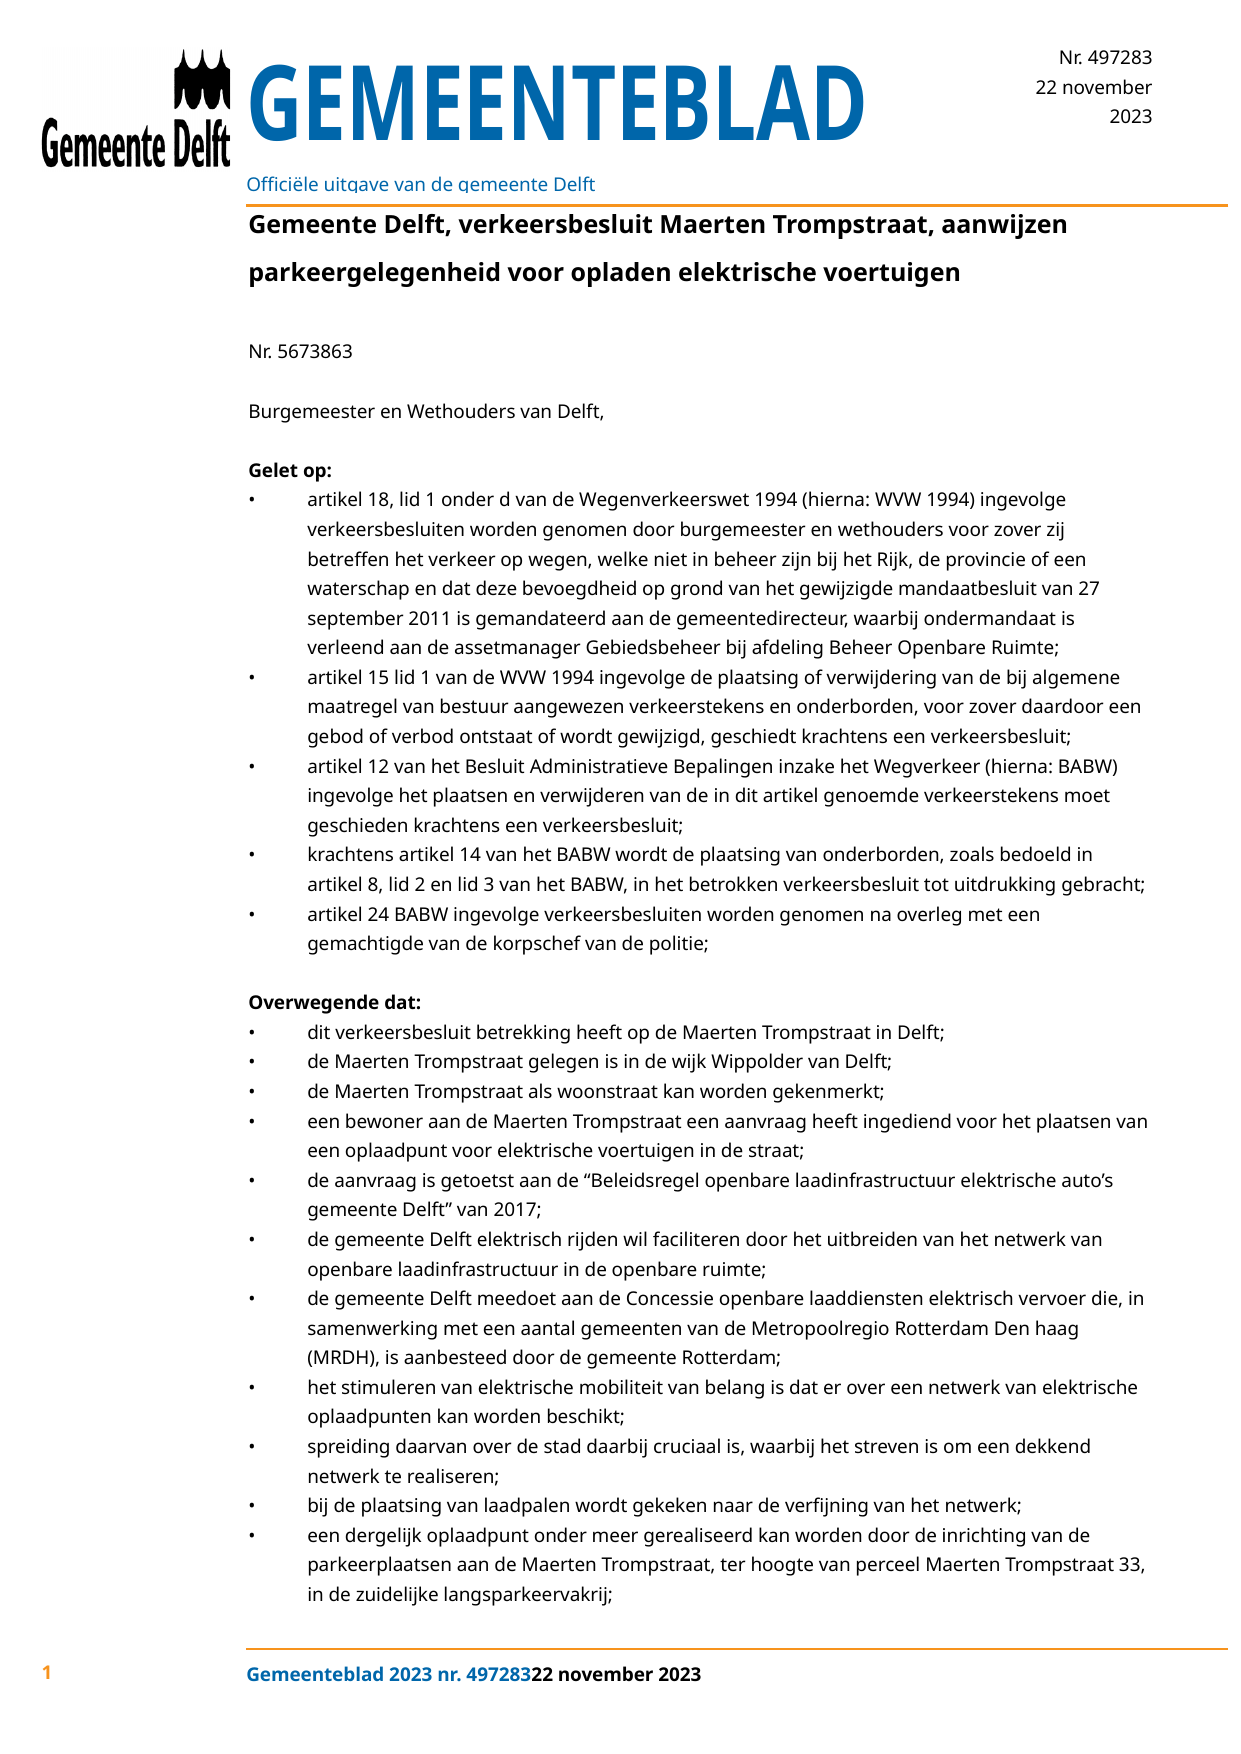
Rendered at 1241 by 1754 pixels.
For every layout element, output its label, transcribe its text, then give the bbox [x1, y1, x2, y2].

list de Maerten Trompstraat gelegen is in de wijk Wippolder van Delft; [248, 1049, 1152, 1074]
text Gemeente Delft, verkeersbesluit Maerten Trompstraat, aanwijzen parkeergelegenheid voor opladen elektrische voertuigen [248, 207, 1152, 288]
list artikel 24 BABW ingevolge verkeersbesluiten worden genomen na overleg met een gemachtigde van de korpschef van de politie; [248, 901, 1152, 956]
list krachtens artikel 14 van het BABW wordt de plaatsing van onderborden, zoals bedoeld in artikel 8, lid 2 en lid 3 van het BABW, in het betrokken verkeersbesluit tot uitdrukking gebracht; [248, 842, 1152, 897]
list bij de plaatsing van laadpalen wordt gekeken naar de verfijning van het netwerk; [248, 1492, 1152, 1518]
list artikel 12 van het Besluit Administratieve Bepalingen inzake het Wegverkeer (hierna: BABW) ingevolge het plaatsen en verwijderen van de in dit artikel genoemde verkeerstekens moet geschieden krachtens een verkeersbesluit; [248, 753, 1152, 838]
text Gelet op: [248, 457, 1152, 483]
list spreiding daarvan over de stad daarbij cruciaal is, waarbij het streven is om een dekkend netwerk te realiseren; [248, 1433, 1152, 1488]
picture [41, 47, 231, 172]
list de gemeente Delft meedoet aan de Concessie openbare laaddiensten elektrisch vervoer die, in samenwerking met een aantal gemeenten van de Metropoolregio Rotterdam Den haag (MRDH), is aanbesteed door de gemeente Rotterdam; [248, 1285, 1152, 1370]
text Burgemeester en Wethouders van Delft, [248, 398, 1152, 423]
list een dergelijk oplaadpunt onder meer gerealiseerd kan worden door de inrichting van de parkeerplaatsen aan de Maerten Trompstraat, ter hoogte van perceel Maerten Trompstraat 33, in de zuidelijke langsparkeervakrij; [248, 1522, 1152, 1607]
list dit verkeersbesluit betrekking heeft op de Maerten Trompstraat in Delft; [248, 1019, 1152, 1045]
list artikel 15 lid 1 van de WVW 1994 ingevolge de plaatsing of verwijdering van de bij algemene maatregel van bestuur aangewezen verkeerstekens en onderborden, voor zover daardoor een gebod of verbod ontstaat of wordt gewijzigd, geschiedt krachtens een verkeersbesluit; [248, 664, 1152, 749]
list het stimuleren van elektrische mobiliteit van belang is dat er over een netwerk van elektrische oplaadpunten kan worden beschikt; [248, 1374, 1152, 1429]
text Nr. 5673863 [248, 339, 1152, 364]
list de Maerten Trompstraat als woonstraat kan worden gekenmerkt; [248, 1078, 1152, 1104]
list een bewoner aan de Maerten Trompstraat een aanvraag heeft ingediend voor het plaatsen van een oplaadpunt voor elektrische voertuigen in de straat; [248, 1108, 1152, 1163]
text Overwegende dat: [248, 989, 1152, 1015]
list de gemeente Delft elektrisch rijden wil faciliteren door het uitbreiden van het netwerk van openbare laadinfrastructuur in de openbare ruimte; [248, 1226, 1152, 1281]
list artikel 18, lid 1 onder d van de Wegenverkeerswet 1994 (hierna: WVW 1994) ingevolge verkeersbesluiten worden genomen door burgemeester en wethouders voor zover zij betreffen het verkeer op wegen, welke niet in beheer zijn bij het Rijk, de provincie of een waterschap en dat deze bevoegdheid op grond van het gewijzigde mandaatbesluit van 27 september 2011 is gemandateerd aan de gemeentedirecteur, waarbij ondermandaat is verleend aan de assetmanager Gebiedsbeheer bij afdeling Beheer Openbare Ruimte; [248, 487, 1152, 660]
list de aanvraag is getoetst aan de “Beleidsregel openbare laadinfrastructuur elektrische auto’s gemeente Delft” van 2017; [248, 1167, 1152, 1222]
